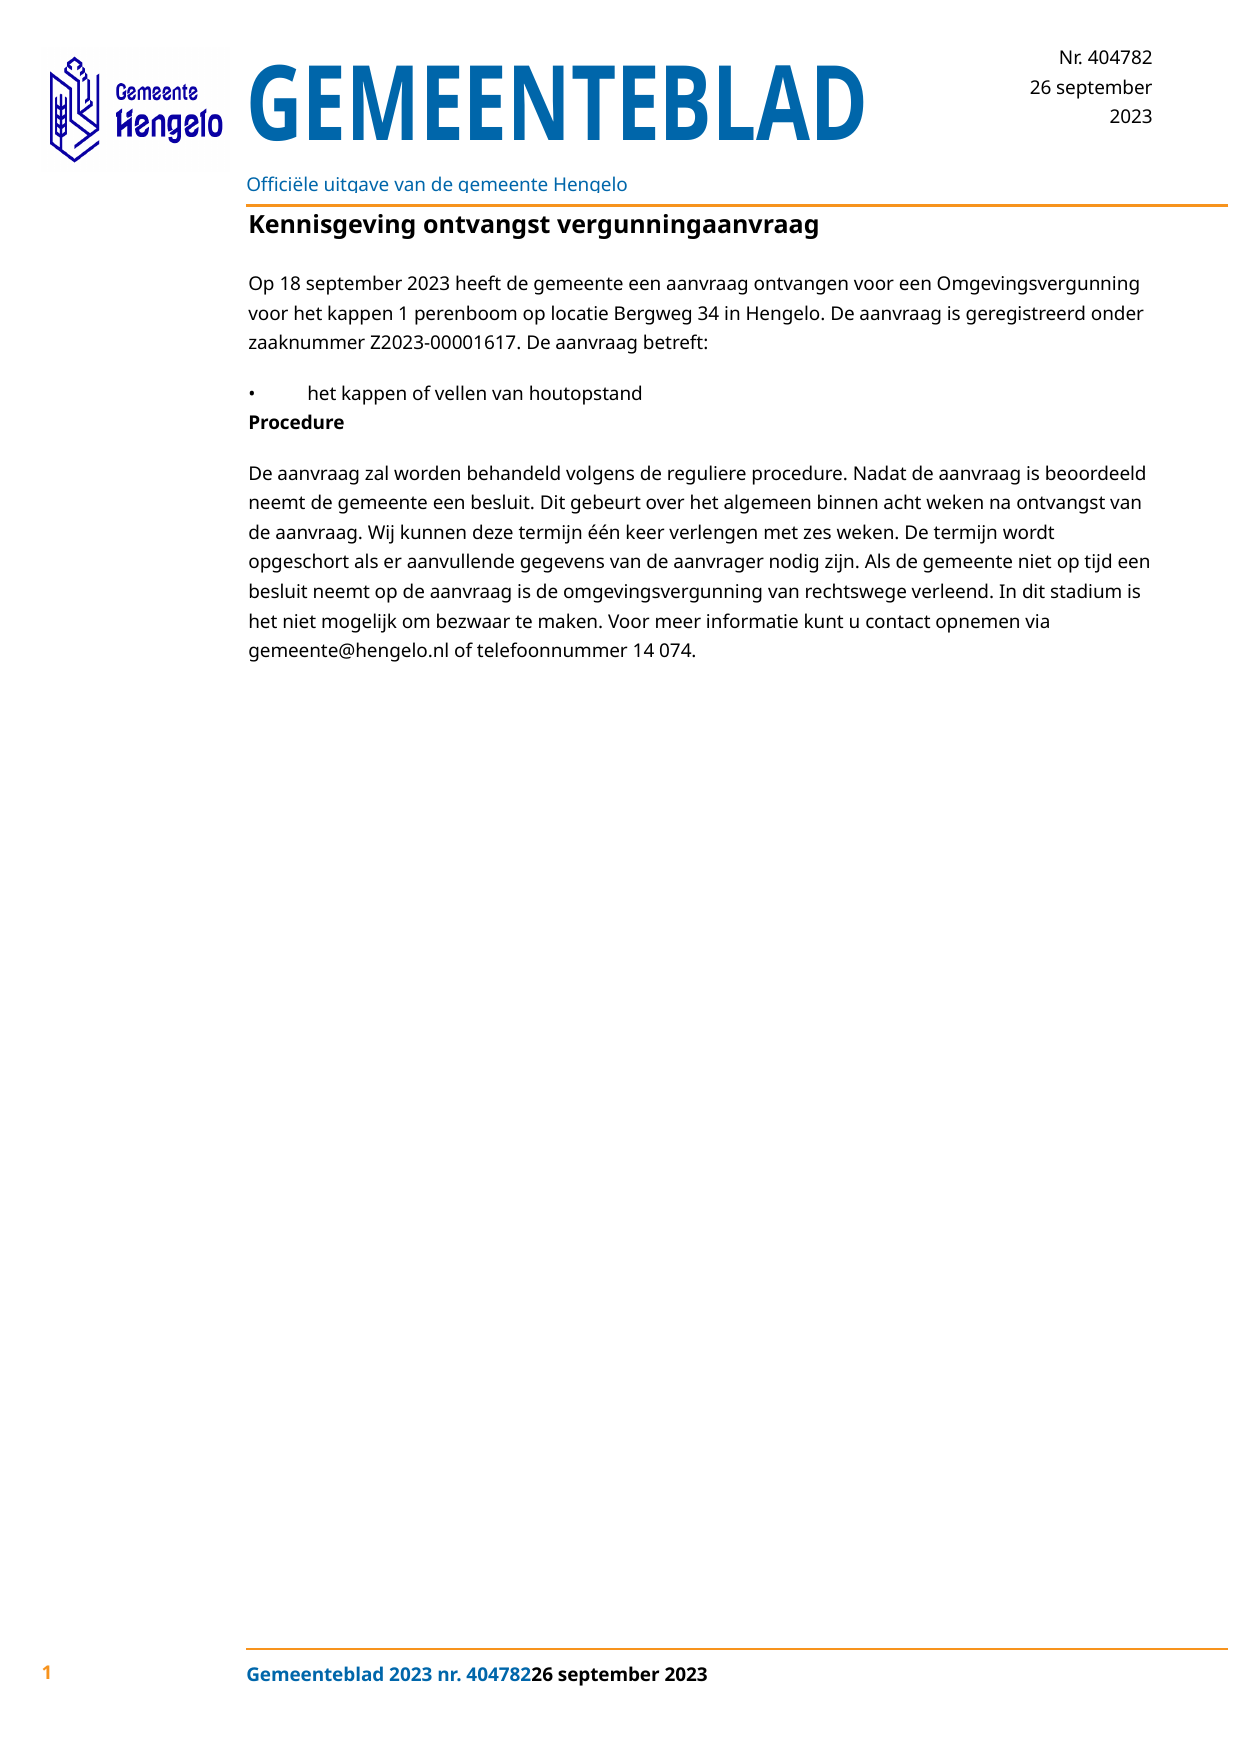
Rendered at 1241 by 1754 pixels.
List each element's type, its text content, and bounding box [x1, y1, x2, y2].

text Kennisgeving ontvangst vergunningaanvraag [248, 207, 1152, 241]
text Procedure [248, 409, 1152, 435]
picture [41, 47, 231, 172]
text Op 18 september 2023 heeft de gemeente een aanvraag ontvangen voor een Omgevingsvergunning voor het kappen 1 perenboom op locatie Bergweg 34 in Hengelo. De aanvraag is geregistreerd onder zaaknummer Z2023-00001617. De aanvraag betreft: [248, 270, 1152, 355]
text De aanvraag zal worden behandeld volgens de reguliere procedure. Nadat de aanvraag is beoordeeld neemt de gemeente een besluit. Dit gebeurt over het algemeen binnen acht weken na ontvangst van de aanvraag. Wij kunnen deze termijn één keer verlengen met zes weken. De termijn wordt opgeschort als er aanvullende gegevens van de aanvrager nodig zijn. Als de gemeente niet op tijd een besluit neemt op de aanvraag is de omgevingsvergunning van rechtswege verleend. In dit stadium is het niet mogelijk om bezwaar te maken. Voor meer informatie kunt u contact opnemen via gemeente@hengelo.nl of telefoonnummer 14 074. [248, 460, 1152, 663]
list het kappen of vellen van houtopstand [248, 380, 1152, 406]
